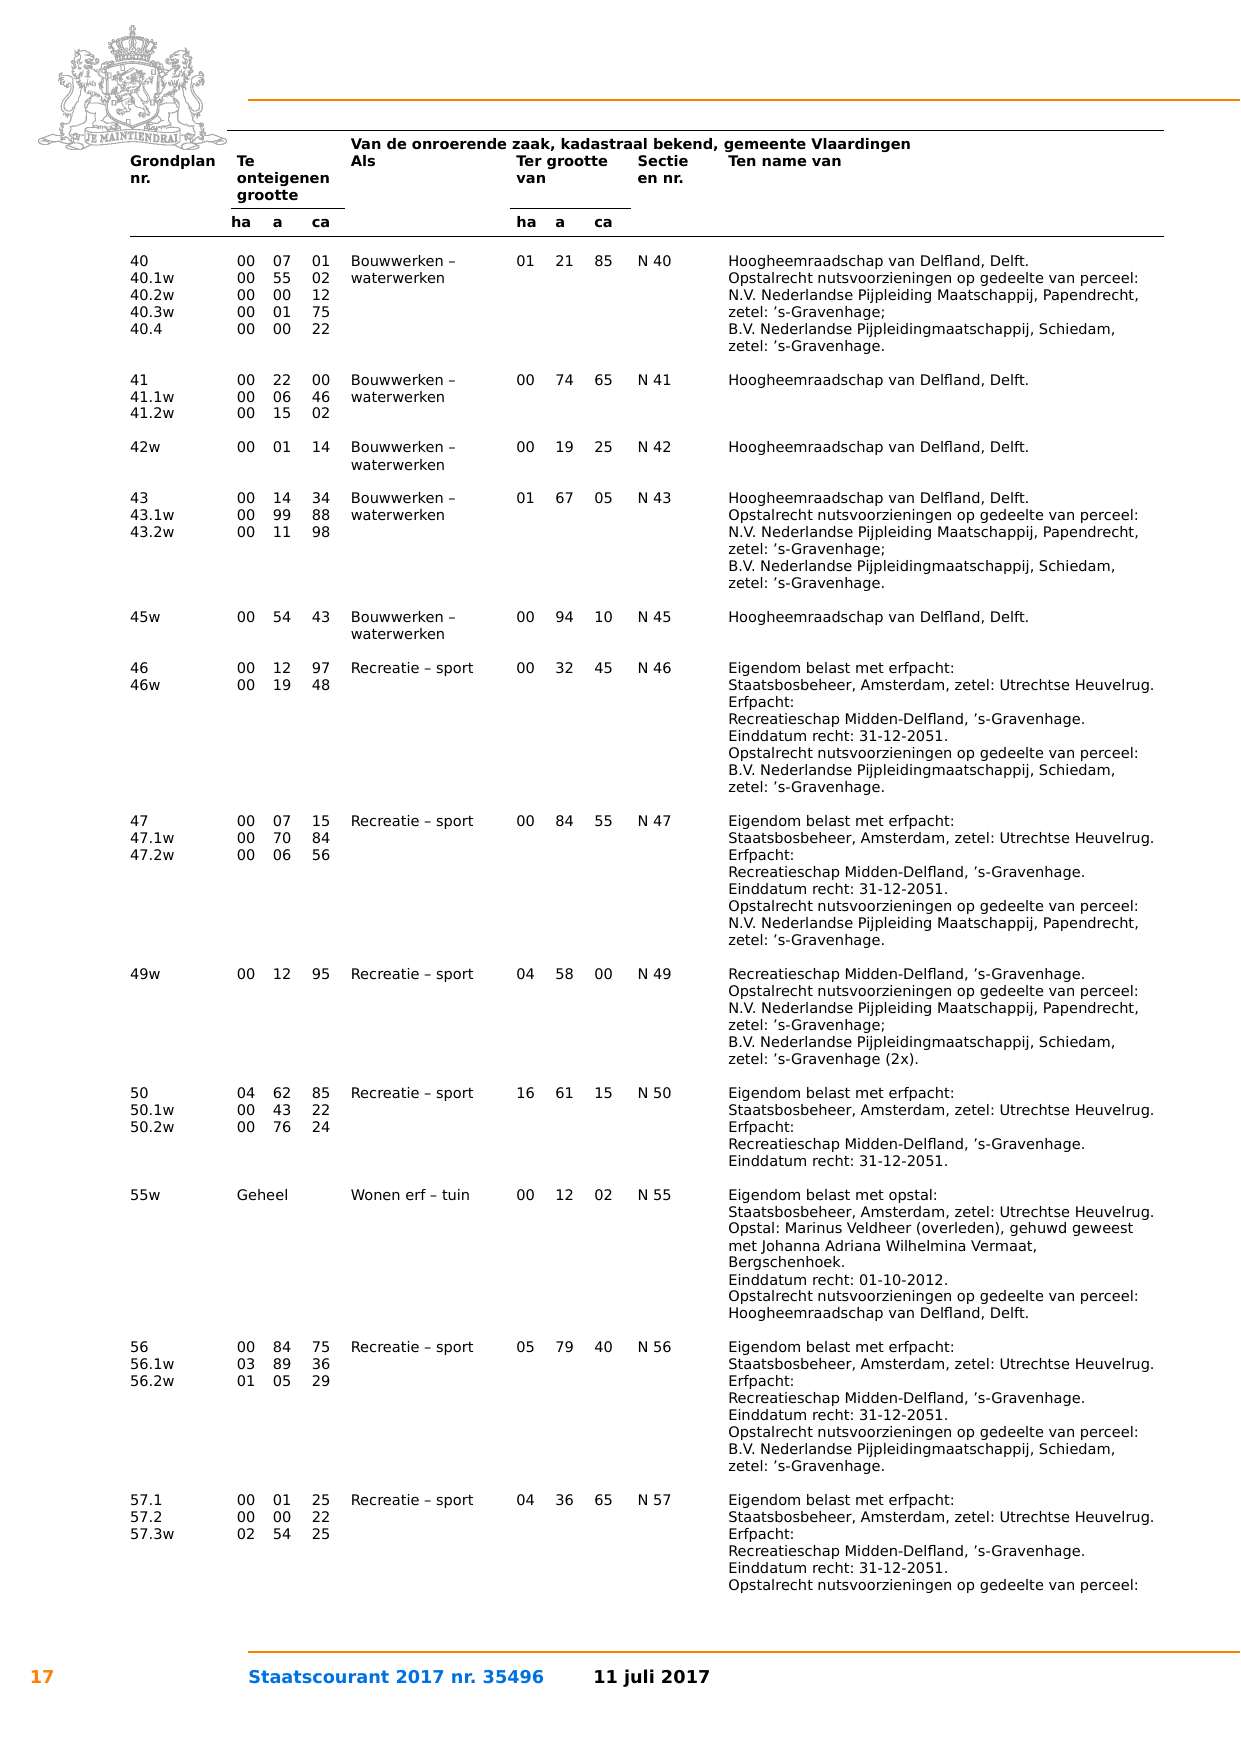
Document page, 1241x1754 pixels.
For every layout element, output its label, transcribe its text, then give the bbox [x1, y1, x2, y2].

table_cell [306, 1322, 344, 1339]
table_cell 22 [306, 321, 344, 354]
table_cell 22 [267, 371, 306, 388]
table_cell 14 [267, 490, 306, 507]
table_cell 25 [588, 439, 631, 473]
table_cell 40.4 [130, 321, 231, 354]
table_cell [345, 1475, 510, 1492]
table_cell 65 [588, 371, 631, 422]
table_cell 00 [231, 253, 267, 269]
table_cell [345, 1322, 510, 1339]
table_cell 11 [267, 524, 306, 592]
table_cell 00 [267, 321, 306, 354]
table_cell [130, 1475, 231, 1492]
table_cell 00 [510, 439, 549, 473]
table_cell 19 [549, 439, 588, 473]
table_cell 05 [267, 1373, 306, 1475]
table_cell [722, 592, 1163, 609]
table_cell 48 [306, 677, 344, 796]
table_cell Recreatie – sport [345, 813, 510, 949]
table_cell 00 [267, 287, 306, 303]
table_cell [306, 423, 344, 439]
table_cell Bouwwerken – waterwerken [345, 490, 510, 592]
table_cell [231, 473, 267, 490]
table_cell [306, 796, 344, 813]
table_cell [345, 473, 510, 490]
table_cell 29 [306, 1373, 344, 1475]
table_cell 47 [130, 813, 231, 830]
table_cell Hoogheemraadschap van Delfland, Delft. [722, 609, 1163, 643]
table_cell 57.2 [130, 1509, 231, 1526]
table_cell [631, 1322, 722, 1339]
table_cell [549, 1322, 588, 1339]
table_cell [510, 592, 549, 609]
table_cell [130, 1068, 231, 1084]
table_cell [631, 643, 722, 660]
table_cell 00 [231, 507, 267, 524]
table_cell 50.2w [130, 1119, 231, 1169]
table_cell [345, 949, 510, 966]
table_cell Als [345, 153, 510, 236]
table_cell [345, 1068, 510, 1084]
table_cell [267, 355, 306, 371]
table_cell 03 [231, 1356, 267, 1373]
table_cell ha [231, 209, 267, 236]
table_cell [345, 592, 510, 609]
table_cell [130, 473, 231, 490]
table_cell N 57 [631, 1492, 722, 1594]
table_cell 01 [267, 439, 306, 473]
table_cell 56 [306, 847, 344, 949]
table_cell Eigendom belast met erfpacht: Staatsbosbeheer, Amsterdam, zetel: Utrechtse Heuvelrug. Erfpacht: Recreatieschap Midden-Delfland, ’s-Gravenhage. Einddatum recht: 31-12-2051. Opstalrecht nutsvoorzieningen op gedeelte van perceel: [722, 1492, 1163, 1594]
table_cell 00 [588, 966, 631, 1068]
table_cell 46 [306, 389, 344, 405]
table_cell Ten name van [722, 153, 1163, 236]
table_cell [510, 1475, 549, 1492]
table_cell 00 [231, 609, 267, 643]
table_cell 00 [510, 813, 549, 949]
table_cell 54 [267, 609, 306, 643]
table_cell [631, 1068, 722, 1084]
table_cell [231, 237, 267, 253]
table_cell Eigendom belast met erfpacht: Staatsbosbeheer, Amsterdam, zetel: Utrechtse Heuvelrug. Erfpacht: Recreatieschap Midden-Delfland, ’s-Gravenhage. Einddatum recht: 31-12-2051. Opstalrecht nutsvoorzieningen op gedeelte van perceel: N.V. Nederlandse Pijpleiding Maatschappij, Papendrecht, zetel: ’s-Gravenhage. [722, 813, 1163, 949]
table_cell [306, 1170, 344, 1186]
table_cell 00 [267, 1509, 306, 1526]
table_cell N 55 [631, 1186, 722, 1322]
table_cell 65 [588, 1492, 631, 1594]
table_cell [510, 796, 549, 813]
table_cell Wonen erf – tuin [345, 1186, 510, 1322]
table_cell [231, 796, 267, 813]
table_cell 43 [306, 609, 344, 643]
table_cell 84 [267, 1339, 306, 1356]
table_cell 22 [306, 1509, 344, 1526]
table_cell [345, 237, 510, 253]
table_cell Recreatie – sport [345, 966, 510, 1068]
table_cell [631, 237, 722, 253]
table_cell [722, 796, 1163, 813]
table_cell [588, 1170, 631, 1186]
table_cell 21 [549, 253, 588, 354]
table_cell Hoogheemraadschap van Delfland, Delft. [722, 439, 1163, 473]
table_cell 40 [588, 1339, 631, 1475]
table_cell [231, 1322, 267, 1339]
table_cell 16 [510, 1085, 549, 1169]
table_cell 56.1w [130, 1356, 231, 1373]
table_cell Eigendom belast met opstal: Staatsbosbeheer, Amsterdam, zetel: Utrechtse Heuvelrug. Opstal: Marinus Veldheer (overleden), gehuwd geweest met Johanna Adriana Wilhelmina Vermaat, Bergschenhoek. Einddatum recht: 01-10-2012. Opstalrecht nutsvoorzieningen op gedeelte van perceel: Hoogheemraadschap van Delfland, Delft. [722, 1186, 1163, 1322]
table_cell a [549, 209, 588, 236]
table_cell 14 [306, 439, 344, 473]
table_cell 01 [306, 253, 344, 269]
table_cell Bouwwerken – waterwerken [345, 371, 510, 422]
table_cell 15 [588, 1085, 631, 1169]
table_cell 00 [231, 847, 267, 949]
table_cell 57.3w [130, 1526, 231, 1594]
table_cell 45w [130, 609, 231, 643]
table_cell 43 [267, 1102, 306, 1118]
table_cell [267, 643, 306, 660]
table_cell 57.1 [130, 1492, 231, 1509]
table_cell 01 [267, 1492, 306, 1509]
table_cell 00 [231, 287, 267, 303]
table_cell 05 [510, 1339, 549, 1475]
table_cell [588, 592, 631, 609]
table_cell [549, 643, 588, 660]
table_cell [631, 423, 722, 439]
table_cell [231, 1475, 267, 1492]
table_cell [510, 1068, 549, 1084]
table_cell 15 [267, 405, 306, 422]
table_cell 00 [231, 490, 267, 507]
table_cell 40.2w [130, 287, 231, 303]
table_cell 01 [267, 304, 306, 321]
table_cell [549, 949, 588, 966]
table_cell [267, 949, 306, 966]
table_cell [631, 1170, 722, 1186]
table_cell Te onteigenen grootte [231, 153, 344, 208]
table_cell a [267, 209, 306, 236]
table_cell 02 [231, 1526, 267, 1594]
table_cell [267, 1475, 306, 1492]
table_cell 98 [306, 524, 344, 592]
table_cell 55 [588, 813, 631, 949]
table_cell [549, 592, 588, 609]
table_cell 00 [231, 1492, 267, 1509]
table_cell [231, 355, 267, 371]
table_cell [231, 1068, 267, 1084]
table_cell [722, 1475, 1163, 1492]
table_cell Hoogheemraadschap van Delfland, Delft. Opstalrecht nutsvoorzieningen op gedeelte van perceel: N.V. Nederlandse Pijpleiding Maatschappij, Papendrecht, zetel: ’s-Gravenhage; B.V. Nederlandse Pijpleidingmaatschappij, Schiedam, zetel: ’s-Gravenhage. [722, 253, 1163, 354]
table_cell [345, 423, 510, 439]
table_cell [588, 473, 631, 490]
table_cell Ter grootte van [510, 153, 631, 208]
table_cell 12 [267, 966, 306, 1068]
table_cell [588, 355, 631, 371]
table_cell [231, 949, 267, 966]
table_cell Hoogheemraadschap van Delfland, Delft. Opstalrecht nutsvoorzieningen op gedeelte van perceel: N.V. Nederlandse Pijpleiding Maatschappij, Papendrecht, zetel: ’s-Gravenhage; B.V. Nederlandse Pijpleidingmaatschappij, Schiedam, zetel: ’s-Gravenhage. [722, 490, 1163, 592]
table_cell 97 [306, 660, 344, 677]
table_cell 00 [231, 660, 267, 677]
table_cell [130, 237, 231, 253]
table_cell [722, 473, 1163, 490]
table_cell 07 [267, 253, 306, 269]
table_cell 01 [510, 490, 549, 592]
table_cell [130, 949, 231, 966]
table_cell 85 [306, 1085, 344, 1102]
table_cell [306, 1068, 344, 1084]
table_cell N 49 [631, 966, 722, 1068]
table_cell 47.1w [130, 830, 231, 847]
table_cell [130, 643, 231, 660]
table_cell 12 [267, 660, 306, 677]
table_cell 46w [130, 677, 231, 796]
table_cell N 56 [631, 1339, 722, 1475]
table_cell 55w [130, 1186, 231, 1322]
table_cell [306, 1475, 344, 1492]
table_cell Eigendom belast met erfpacht: Staatsbosbeheer, Amsterdam, zetel: Utrechtse Heuvelrug. Erfpacht: Recreatieschap Midden-Delfland, ’s-Gravenhage. Einddatum recht: 31-12-2051. Opstalrecht nutsvoorzieningen op gedeelte van perceel: B.V. Nederlandse Pijpleidingmaatschappij, Schiedam, zetel: ’s-Gravenhage. [722, 660, 1163, 796]
table_cell [267, 796, 306, 813]
table_cell 04 [510, 1492, 549, 1594]
table_cell 00 [231, 439, 267, 473]
table_cell 79 [549, 1339, 588, 1475]
table_cell 00 [231, 677, 267, 796]
table_cell [549, 355, 588, 371]
table_cell 25 [306, 1492, 344, 1509]
table_cell 05 [588, 490, 631, 592]
table_cell 12 [306, 287, 344, 303]
table_cell [231, 423, 267, 439]
table_cell 07 [267, 813, 306, 830]
table_cell [306, 237, 344, 253]
table_cell 84 [306, 830, 344, 847]
table_cell 43 [130, 490, 231, 507]
table_cell [549, 1068, 588, 1084]
table_cell 24 [306, 1119, 344, 1169]
table_cell [549, 473, 588, 490]
table_cell [510, 1170, 549, 1186]
table_cell [722, 1322, 1163, 1339]
table_cell 95 [306, 966, 344, 1068]
table_cell [510, 237, 549, 253]
table_cell [588, 643, 631, 660]
table_cell 00 [231, 1102, 267, 1118]
table_cell [631, 355, 722, 371]
table_cell 00 [231, 304, 267, 321]
table_cell [267, 473, 306, 490]
table_cell ca [306, 209, 344, 236]
table_cell 67 [549, 490, 588, 592]
table_cell [510, 473, 549, 490]
table_cell 00 [306, 371, 344, 388]
table_cell 41.2w [130, 405, 231, 422]
table_cell [130, 592, 231, 609]
table_header Van de onroerende zaak, kadastraal bekend, gemeente Vlaardingen [345, 131, 1163, 153]
table_cell 94 [549, 609, 588, 643]
table_cell 04 [231, 1085, 267, 1102]
table_cell [510, 355, 549, 371]
table_cell 54 [267, 1526, 306, 1594]
table_cell [130, 355, 231, 371]
table_cell [345, 796, 510, 813]
table_cell 02 [306, 270, 344, 287]
table_cell Bouwwerken – waterwerken [345, 609, 510, 643]
table_cell [267, 237, 306, 253]
table_cell 00 [231, 405, 267, 422]
table_cell Recreatie – sport [345, 1339, 510, 1475]
table_cell [588, 796, 631, 813]
table_cell 00 [231, 1119, 267, 1169]
table_cell 58 [549, 966, 588, 1068]
table_cell [345, 355, 510, 371]
table_cell 89 [267, 1356, 306, 1373]
table_cell N 50 [631, 1085, 722, 1169]
table_cell 43.2w [130, 524, 231, 592]
table_cell 02 [306, 405, 344, 422]
table_cell 45 [588, 660, 631, 796]
table_cell Recreatie – sport [345, 1085, 510, 1169]
table_cell [588, 949, 631, 966]
table_cell 84 [549, 813, 588, 949]
table_cell [306, 592, 344, 609]
table_cell Geheel [231, 1186, 344, 1322]
table_cell 76 [267, 1119, 306, 1169]
table_cell 55 [267, 270, 306, 287]
table_cell [631, 1475, 722, 1492]
table_cell 36 [549, 1492, 588, 1594]
table_cell 41 [130, 371, 231, 388]
table_cell 46 [130, 660, 231, 677]
table_cell [722, 355, 1163, 371]
table_header [130, 131, 344, 153]
table_cell [267, 423, 306, 439]
table_cell [631, 949, 722, 966]
table_cell 22 [306, 1102, 344, 1118]
table_cell 15 [306, 813, 344, 830]
table_cell 74 [549, 371, 588, 422]
table_cell 42w [130, 439, 231, 473]
table_cell 88 [306, 507, 344, 524]
table_cell N 47 [631, 813, 722, 949]
table_cell 00 [231, 371, 267, 388]
table_cell 00 [231, 830, 267, 847]
table_cell Sectie en nr. [631, 153, 722, 236]
table_cell 50 [130, 1085, 231, 1102]
table_cell 00 [510, 660, 549, 796]
table_cell [549, 796, 588, 813]
table_cell [722, 423, 1163, 439]
table_cell 19 [267, 677, 306, 796]
table_cell 61 [549, 1085, 588, 1169]
table_cell [510, 423, 549, 439]
table_cell Bouwwerken – waterwerken [345, 439, 510, 473]
table_cell [345, 643, 510, 660]
table_cell [130, 1322, 231, 1339]
table_cell [549, 1475, 588, 1492]
table_cell Eigendom belast met erfpacht: Staatsbosbeheer, Amsterdam, zetel: Utrechtse Heuvelrug. Erfpacht: Recreatieschap Midden-Delfland, ’s-Gravenhage. Einddatum recht: 31-12-2051. Opstalrecht nutsvoorzieningen op gedeelte van perceel: B.V. Nederlandse Pijpleidingmaatschappij, Schiedam, zetel: ’s-Gravenhage. [722, 1339, 1163, 1475]
table_cell [130, 1170, 231, 1186]
table_cell [130, 796, 231, 813]
table_cell [306, 949, 344, 966]
table_cell [631, 796, 722, 813]
table_cell [345, 1170, 510, 1186]
table_cell N 45 [631, 609, 722, 643]
table_cell 04 [510, 966, 549, 1068]
table_cell Eigendom belast met erfpacht: Staatsbosbeheer, Amsterdam, zetel: Utrechtse Heuvelrug. Erfpacht: Recreatieschap Midden-Delfland, ’s-Gravenhage. Einddatum recht: 31-12-2051. [722, 1085, 1163, 1169]
table_cell 25 [306, 1526, 344, 1594]
table_cell 41.1w [130, 389, 231, 405]
table_cell [267, 1322, 306, 1339]
table_cell 00 [231, 524, 267, 592]
table_cell Recreatie – sport [345, 660, 510, 796]
table_cell [306, 643, 344, 660]
table_cell 62 [267, 1085, 306, 1102]
table_cell 10 [588, 609, 631, 643]
table_cell [267, 1170, 306, 1186]
table_cell 56 [130, 1339, 231, 1356]
table_cell [722, 237, 1163, 253]
table_cell 00 [231, 1509, 267, 1526]
table_cell [588, 1068, 631, 1084]
table_cell 00 [231, 1339, 267, 1356]
table_cell [588, 237, 631, 253]
table_cell [588, 423, 631, 439]
table_cell [722, 1068, 1163, 1084]
table_cell 00 [231, 813, 267, 830]
table_cell 40.3w [130, 304, 231, 321]
table_cell Recreatieschap Midden-Delfland, ’s-Gravenhage. Opstalrecht nutsvoorzieningen op gedeelte van perceel: N.V. Nederlandse Pijpleiding Maatschappij, Papendrecht, zetel: ’s-Gravenhage; B.V. Nederlandse Pijpleidingmaatschappij, Schiedam, zetel: ’s-Gravenhage (2x). [722, 966, 1163, 1068]
table_cell 00 [231, 270, 267, 287]
table_cell ha [510, 209, 549, 236]
table_cell ca [588, 209, 631, 236]
table_cell [306, 473, 344, 490]
table_cell [549, 1170, 588, 1186]
table_cell 32 [549, 660, 588, 796]
table_cell 99 [267, 507, 306, 524]
table_cell 06 [267, 389, 306, 405]
table_cell 00 [231, 966, 267, 1068]
table_cell N 41 [631, 371, 722, 422]
table_cell N 43 [631, 490, 722, 592]
table_cell [231, 592, 267, 609]
table_cell [231, 643, 267, 660]
table_cell [231, 1170, 267, 1186]
table_cell [510, 949, 549, 966]
table_cell [722, 1170, 1163, 1186]
table_cell [267, 1068, 306, 1084]
table_cell [306, 355, 344, 371]
table_cell [722, 949, 1163, 966]
table_cell 56.2w [130, 1373, 231, 1475]
table_cell [722, 643, 1163, 660]
table_cell 36 [306, 1356, 344, 1373]
table_cell 00 [510, 1186, 549, 1322]
table_cell N 42 [631, 439, 722, 473]
table_cell Grondplan nr. [130, 153, 231, 236]
table_cell 34 [306, 490, 344, 507]
table_cell 49w [130, 966, 231, 1068]
table_cell 70 [267, 830, 306, 847]
table_cell [631, 592, 722, 609]
table_cell [588, 1322, 631, 1339]
table_cell 43.1w [130, 507, 231, 524]
table_cell Bouwwerken – waterwerken [345, 253, 510, 354]
table_cell 01 [510, 253, 549, 354]
table_cell 00 [510, 609, 549, 643]
table_cell Hoogheemraadschap van Delfland, Delft. [722, 371, 1163, 422]
table_cell 40.1w [130, 270, 231, 287]
table_cell 75 [306, 1339, 344, 1356]
table_cell N 40 [631, 253, 722, 354]
table_cell 75 [306, 304, 344, 321]
table_cell 06 [267, 847, 306, 949]
table_cell 00 [231, 321, 267, 354]
table_cell 00 [231, 389, 267, 405]
table_cell [510, 1322, 549, 1339]
table_cell [631, 473, 722, 490]
table_cell 02 [588, 1186, 631, 1322]
table_cell [588, 1475, 631, 1492]
table_cell 40 [130, 253, 231, 269]
table_cell 12 [549, 1186, 588, 1322]
table_cell [549, 237, 588, 253]
table_cell 50.1w [130, 1102, 231, 1118]
table_cell [549, 423, 588, 439]
table_cell N 46 [631, 660, 722, 796]
table_cell 01 [231, 1373, 267, 1475]
table_cell [130, 423, 231, 439]
table_cell 85 [588, 253, 631, 354]
table_cell Recreatie – sport [345, 1492, 510, 1594]
table_cell 47.2w [130, 847, 231, 949]
table_cell [267, 592, 306, 609]
table_cell [510, 643, 549, 660]
table_cell 00 [510, 371, 549, 422]
picture [38, 25, 227, 150]
